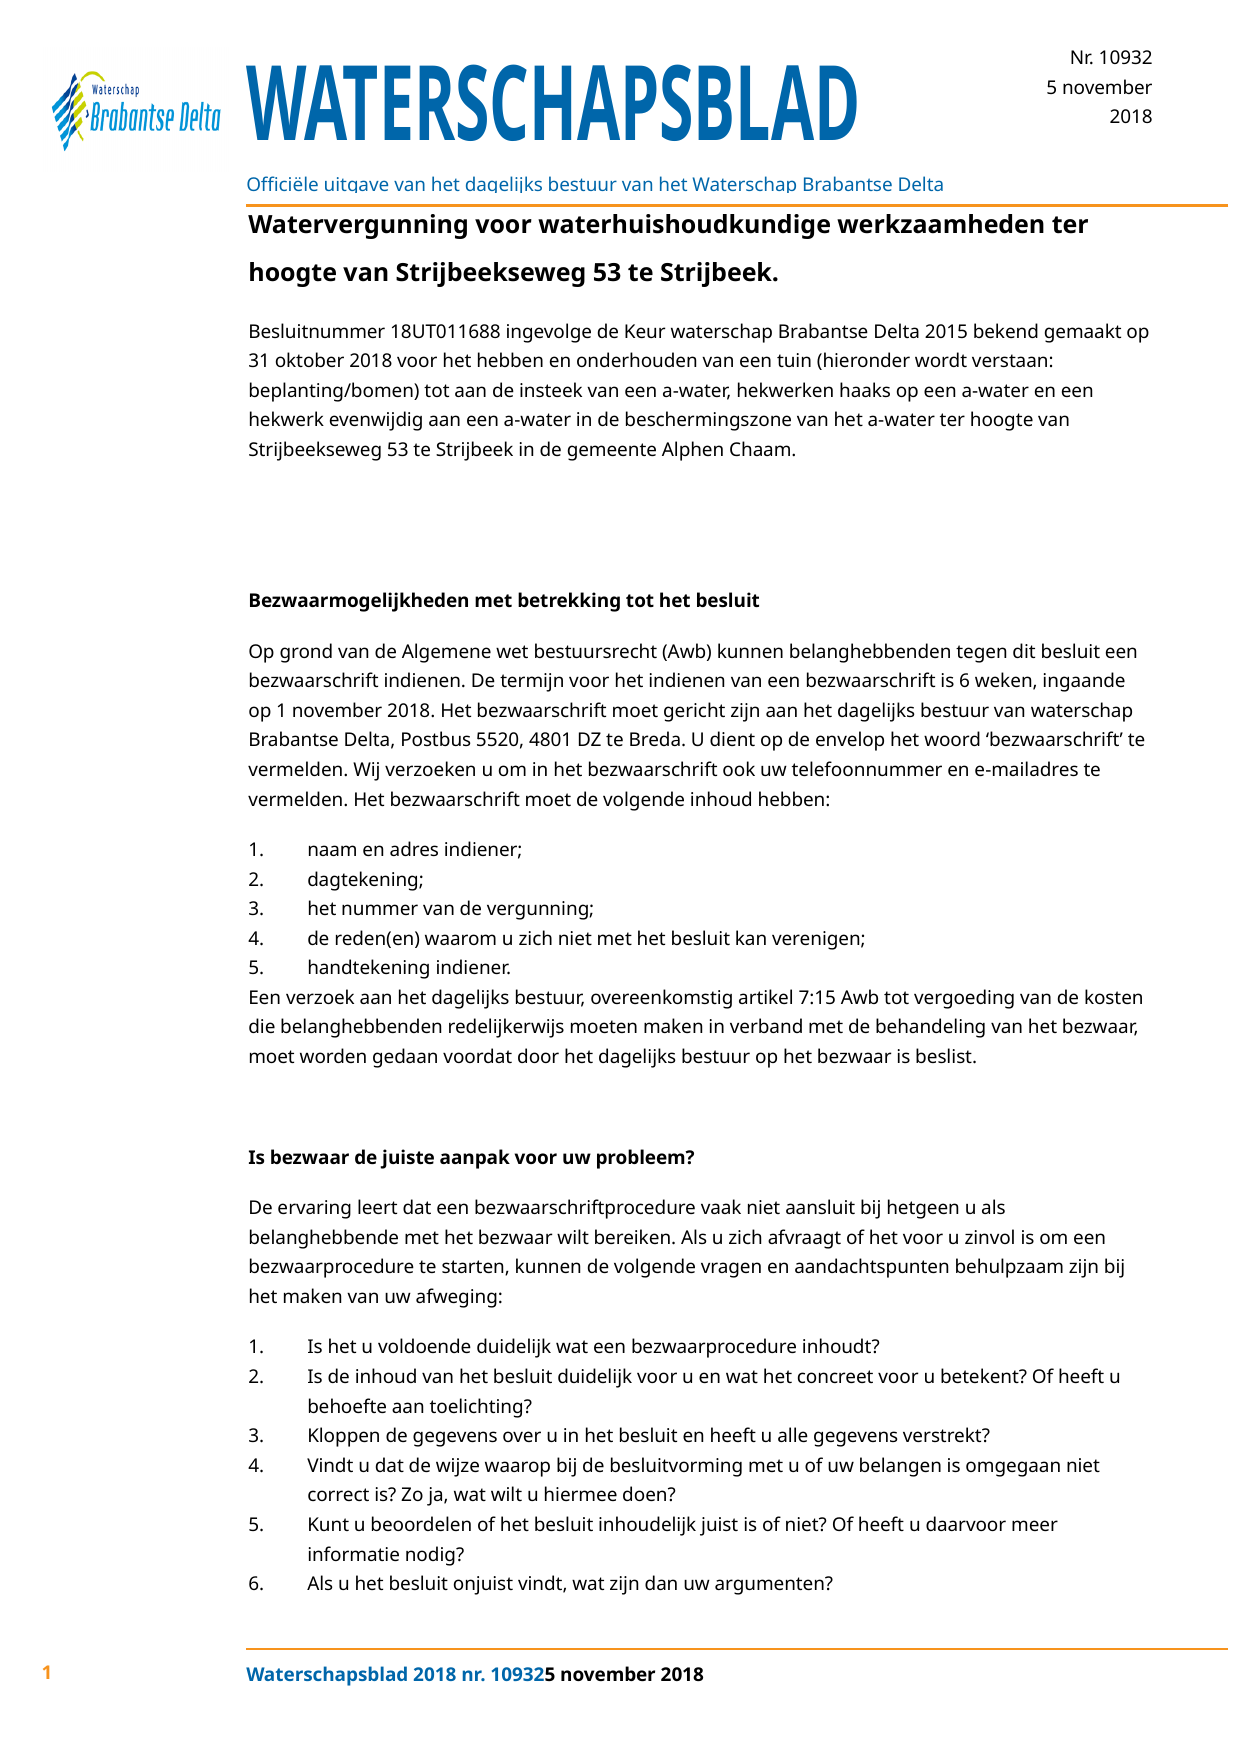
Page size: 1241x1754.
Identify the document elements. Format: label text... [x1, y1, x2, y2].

text Op grond van de Algemene wet bestuursrecht (Awb) kunnen belanghebbenden tegen dit besluit een bezwaarschrift indienen. De termijn voor het indienen van een bezwaarschrift is 6 weken, ingaande op 1 november 2018. Het bezwaarschrift moet gericht zijn aan het dagelijks bestuur van waterschap Brabantse Delta, Postbus 5520, 4801 DZ te Breda. U dient op de envelop het woord ‘bezwaarschrift’ te vermelden. Wij verzoeken u om in het bezwaarschrift ook uw telefoonnummer en e‑mailadres te vermelden. Het bezwaarschrift moet de volgende inhoud hebben: [248, 638, 1152, 812]
list de reden(en) waarom u zich niet met het besluit kan verenigen; [248, 925, 1152, 951]
list naam en adres indiener; [248, 836, 1152, 862]
text De ervaring leert dat een bezwaarschriftprocedure vaak niet aansluit bij hetgeen u als belanghebbende met het bezwaar wilt bereiken. Als u zich afvraagt of het voor u zinvol is om een bezwaarprocedure te starten, kunnen de volgende vragen en aandachtspunten behulpzaam zijn bij het maken van uw afweging: [248, 1194, 1152, 1309]
text Besluitnummer 18UT011688 ingevolge de Keur waterschap Brabantse Delta 2015 bekend gemaakt op 31 oktober 2018 voor het hebben en onderhouden van een tuin (hieronder wordt verstaan: beplanting/bomen) tot aan de insteek van een a-water, hekwerken haaks op een a-water en een hekwerk evenwijdig aan een a-water in de beschermingszone van het a-water ter hoogte van Strijbeekseweg 53 te Strijbeek in de gemeente Alphen Chaam. [248, 318, 1152, 462]
list handtekening indiener. [248, 954, 1152, 980]
list Is het u voldoende duidelijk wat een bezwaarprocedure inhoudt? [248, 1334, 1152, 1359]
text Bezwaarmogelijkheden met betrekking tot het besluit [248, 587, 1152, 613]
text Is bezwaar de juiste aanpak voor uw probleem? [248, 1144, 1152, 1170]
text Een verzoek aan het dagelijks bestuur, overeenkomstig artikel 7:15 Awb tot vergoeding van de kosten die belanghebbenden redelijkerwijs moeten maken in verband met de behandeling van het bezwaar, moet worden gedaan voordat door het dagelijks bestuur op het bezwaar is beslist. [248, 984, 1152, 1069]
picture [41, 47, 231, 172]
list Kunt u beoordelen of het besluit inhoudelijk juist is of niet? Of heeft u daarvoor meer informatie nodig? [248, 1511, 1152, 1567]
text Watervergunning voor waterhuishoudkundige werkzaamheden ter hoogte van Strijbeekseweg 53 te Strijbeek. [248, 207, 1152, 288]
list Is de inhoud van het besluit duidelijk voor u en wat het concreet voor u betekent? Of heeft u behoefte aan toelichting? [248, 1363, 1152, 1419]
list Kloppen de gegevens over u in het besluit en heeft u alle gegevens verstrekt? [248, 1422, 1152, 1448]
list het nummer van de vergunning; [248, 895, 1152, 921]
list dagtekening; [248, 866, 1152, 892]
list Vindt u dat de wijze waarop bij de besluitvorming met u of uw belangen is omgegaan niet correct is? Zo ja, wat wilt u hiermee doen? [248, 1452, 1152, 1507]
list Als u het besluit onjuist vindt, wat zijn dan uw argumenten? [248, 1570, 1152, 1596]
